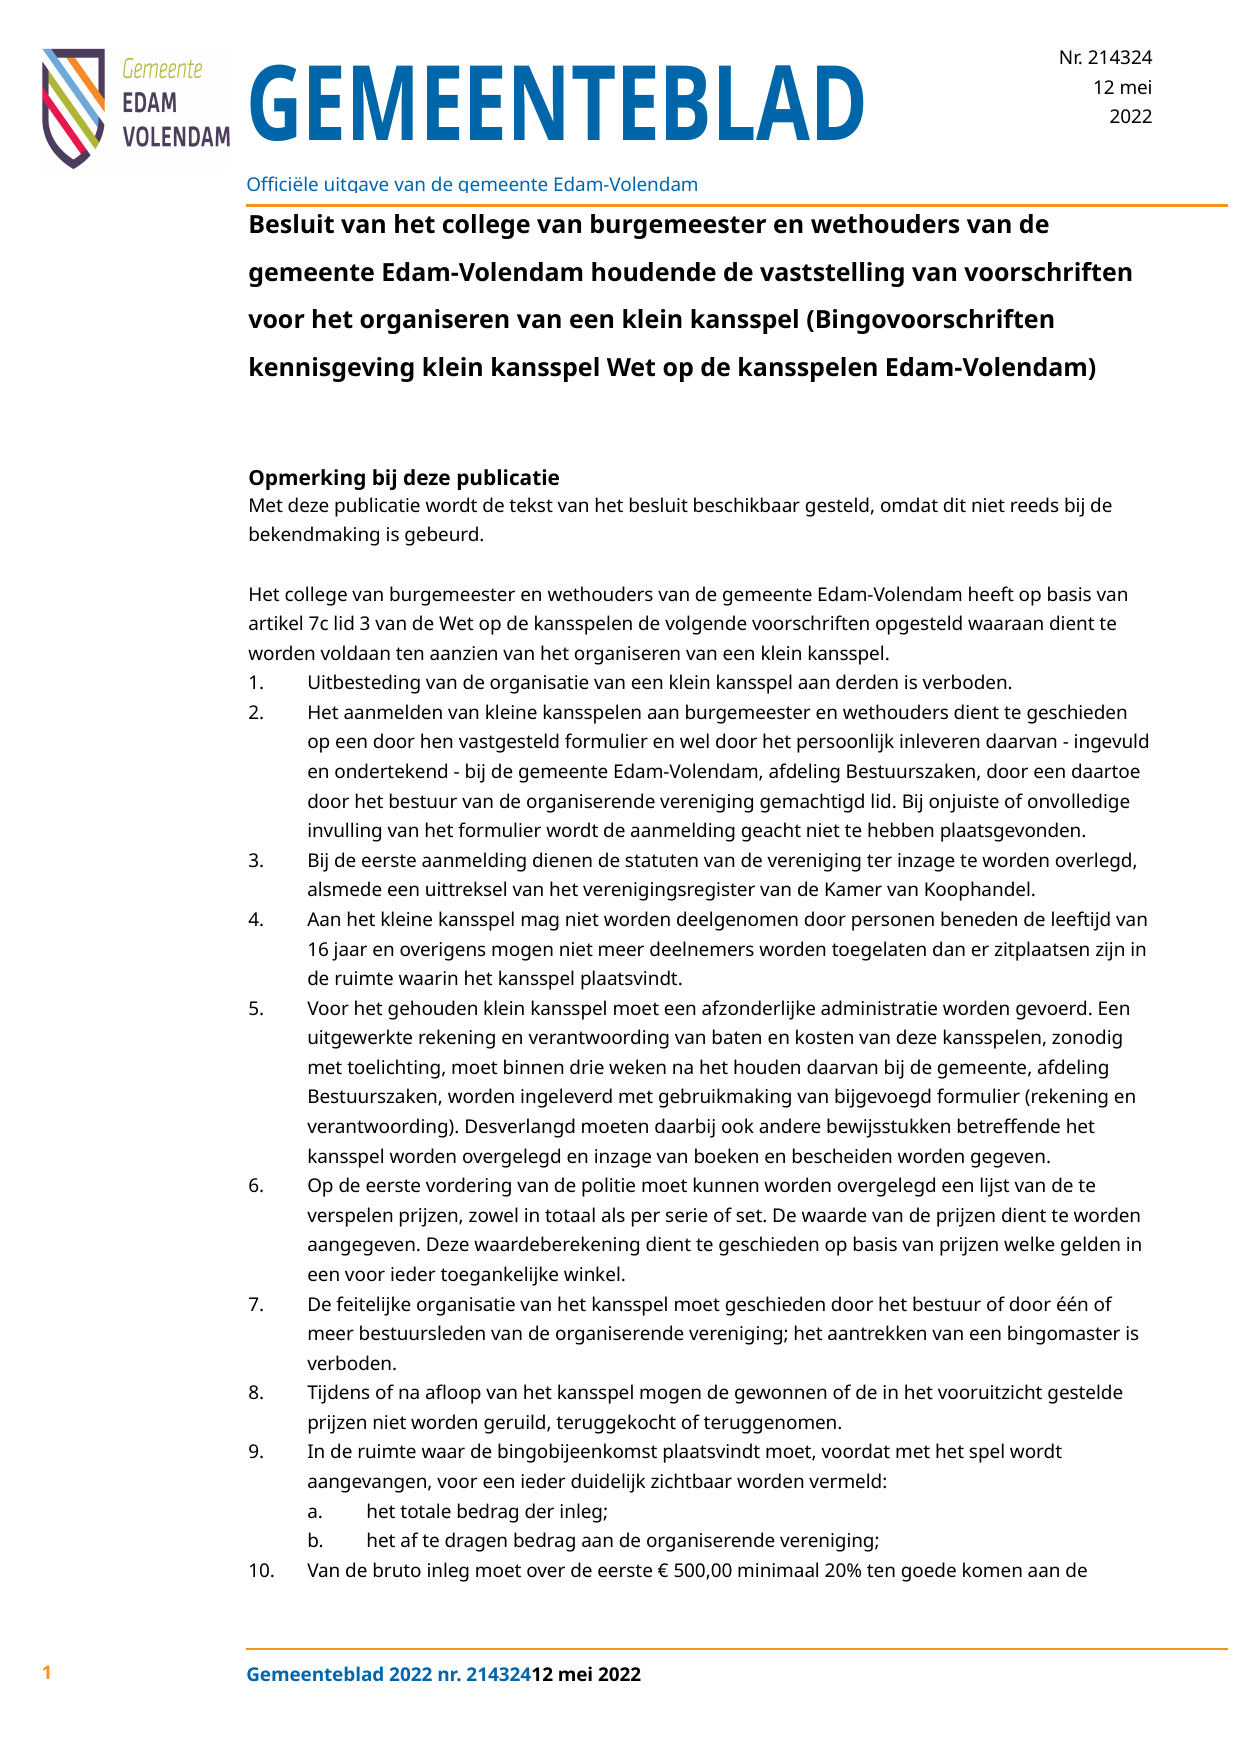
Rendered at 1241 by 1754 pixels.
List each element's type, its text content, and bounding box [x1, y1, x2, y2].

list De feitelijke organisatie van het kansspel moet geschieden door het bestuur of door één of meer bestuursleden van de organiserende vereniging; het aantrekken van een bingomaster is verboden. [248, 1291, 1152, 1376]
picture [41, 47, 231, 172]
list Voor het gehouden klein kansspel moet een afzonderlijke administratie worden gevoerd. Een uitgewerkte rekening en verantwoording van baten en kosten van deze kansspelen, zonodig met toelichting, moet binnen drie weken na het houden daarvan bij de gemeente, afdeling Bestuurszaken, worden ingeleverd met gebruikmaking van bijgevoegd formulier (rekening en verantwoording). Desverlangd moeten daarbij ook andere bewijsstukken betreffende het kansspel worden overgelegd en inzage van boeken en bescheiden worden gegeven. [248, 995, 1152, 1168]
text Besluit van het college van burgemeester en wethouders van de gemeente Edam-Volendam houdende de vaststelling van voorschriften voor het organiseren van een klein kansspel (Bingovoorschriften kennisgeving klein kansspel Wet op de kansspelen Edam-Volendam) [248, 207, 1152, 384]
list Het aanmelden van kleine kansspelen aan burgemeester en wethouders dient te geschieden op een door hen vastgesteld formulier en wel door het persoonlijk inleveren daarvan - ingevuld en ondertekend - bij de gemeente Edam-Volendam, afdeling Bestuurszaken, door een daartoe door het bestuur van de organiserende vereniging gemachtigd lid. Bij onjuiste of onvolledige invulling van het formulier wordt de aanmelding geacht niet te hebben plaatsgevonden. [248, 699, 1152, 843]
list het totale bedrag der inleg; [307, 1498, 1152, 1523]
text Het college van burgemeester en wethouders van de gemeente Edam-Volendam heeft op basis van artikel 7c lid 3 van de Wet op de kansspelen de volgende voorschriften opgesteld waaraan dient te worden voldaan ten aanzien van het organiseren van een klein kansspel. [248, 581, 1152, 666]
list Uitbesteding van de organisatie van een klein kansspel aan derden is verboden. [248, 669, 1152, 695]
list Aan het kleine kansspel mag niet worden deelgenomen door personen beneden de leeftijd van 16 jaar en overigens mogen niet meer deelnemers worden toegelaten dan er zitplaatsen zijn in de ruimte waarin het kansspel plaatsvindt. [248, 906, 1152, 991]
list Bij de eerste aanmelding dienen de statuten van de vereniging ter inzage te worden overlegd, alsmede een uittreksel van het verenigingsregister van de Kamer van Koophandel. [248, 847, 1152, 902]
list Van de bruto inleg moet over de eerste € 500,00 minimaal 20% ten goede komen aan de [248, 1557, 1152, 1583]
list In de ruimte waar de bingobijeenkomst plaatsvindt moet, voordat met het spel wordt aangevangen, voor een ieder duidelijk zichtbaar worden vermeld: [248, 1439, 1152, 1494]
list Tijdens of na afloop van het kansspel mogen de gewonnen of de in het vooruitzicht gestelde prijzen niet worden geruild, teruggekocht of teruggenomen. [248, 1379, 1152, 1435]
text Met deze publicatie wordt de tekst van het besluit beschikbaar gesteld, omdat dit niet reeds bij de bekendmaking is gebeurd. [248, 492, 1152, 547]
text Opmerking bij deze publicatie [248, 463, 1152, 492]
list het af te dragen bedrag aan de organiserende vereniging; [307, 1527, 1152, 1553]
list Op de eerste vordering van de politie moet kunnen worden overgelegd een lijst van de te verspelen prijzen, zowel in totaal als per serie of set. De waarde van de prijzen dient te worden aangegeven. Deze waardeberekening dient te geschieden op basis van prijzen welke gelden in een voor ieder toegankelijke winkel. [248, 1172, 1152, 1287]
